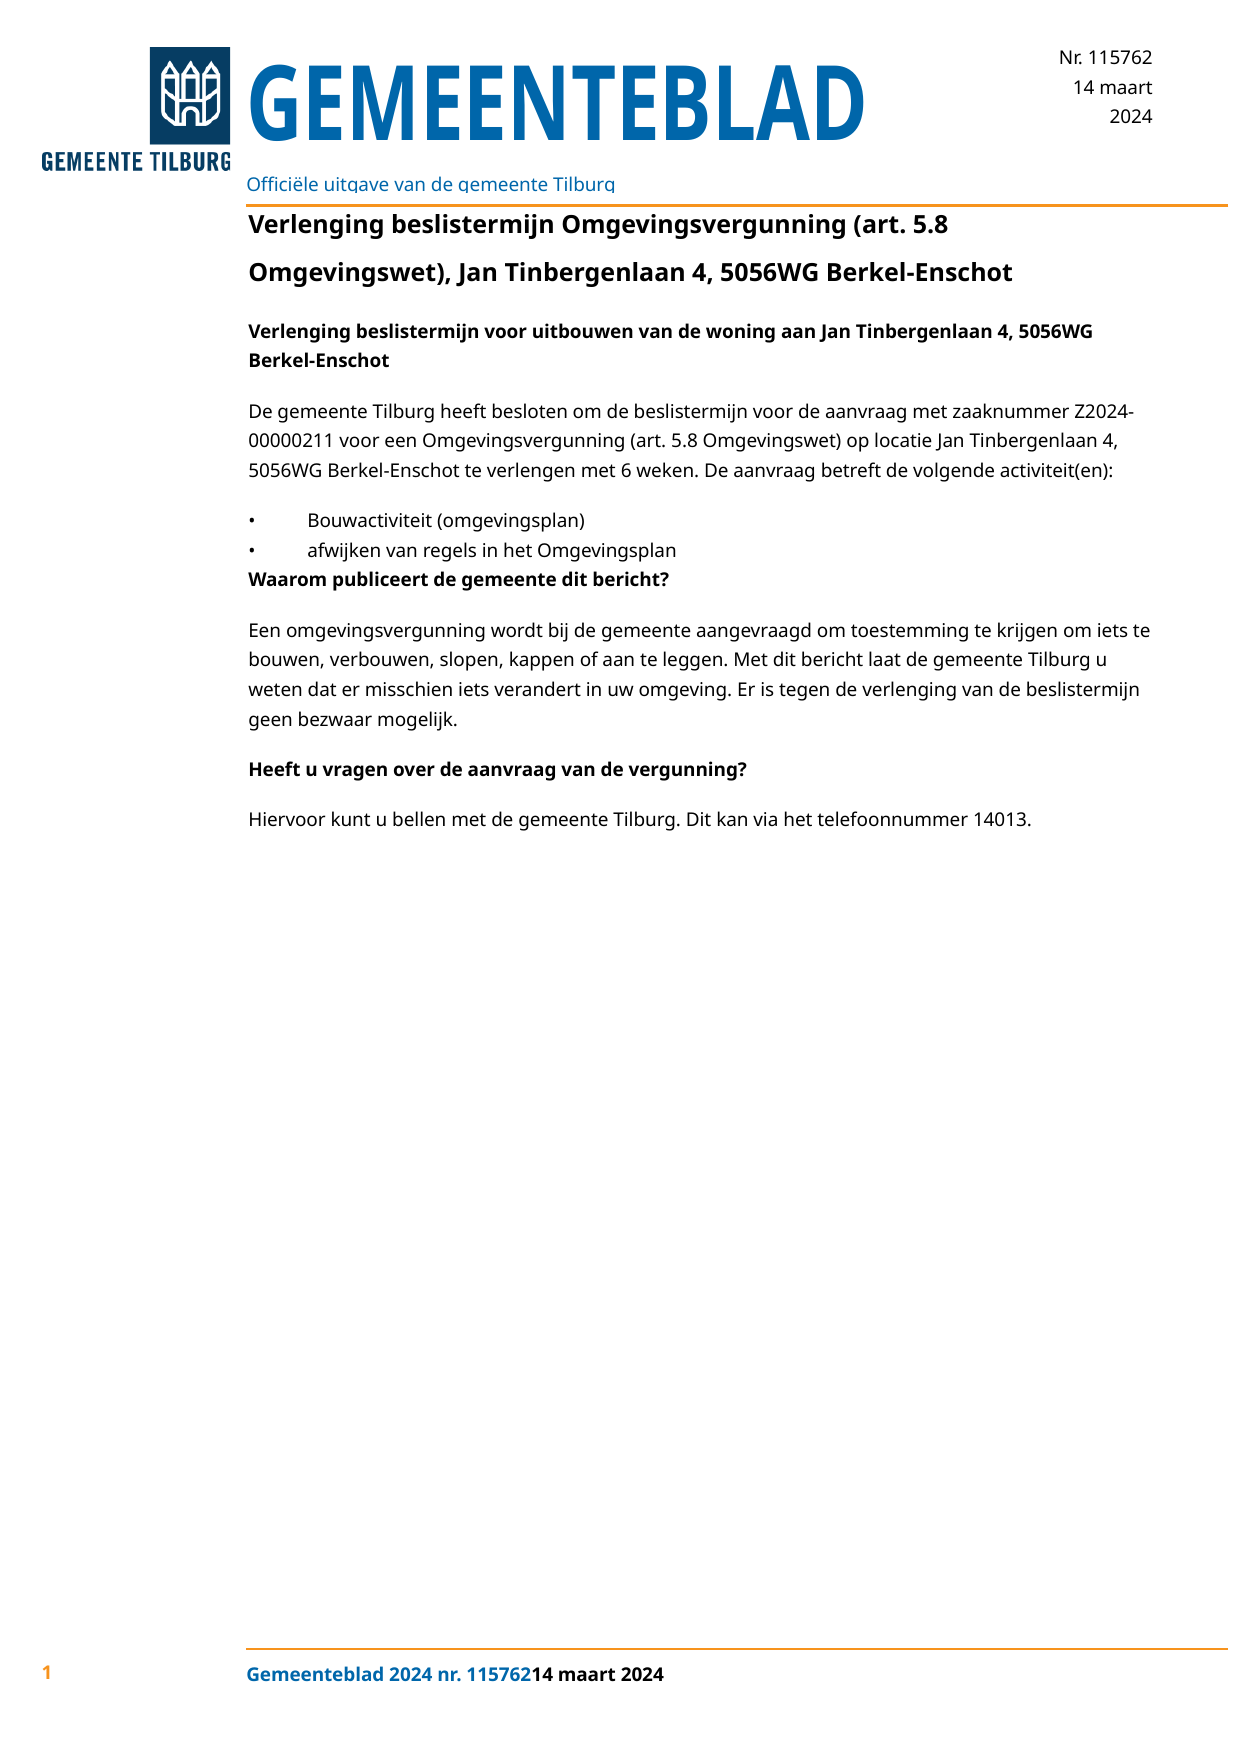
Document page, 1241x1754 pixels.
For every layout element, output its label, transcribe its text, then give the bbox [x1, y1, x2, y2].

text Verlenging beslistermijn Omgevingsvergunning (art. 5.8 Omgevingswet), Jan Tinbergenlaan 4, 5056WG Berkel-Enschot [248, 207, 1152, 288]
text De gemeente Tilburg heeft besloten om de beslistermijn voor de aanvraag met zaaknummer Z2024-00000211 voor een Omgevingsvergunning (art. 5.8 Omgevingswet) op locatie Jan Tinbergenlaan 4, 5056WG Berkel-Enschot te verlengen met 6 weken. De aanvraag betreft de volgende activiteit(en): [248, 398, 1152, 483]
text Waarom publiceert de gemeente dit bericht? [248, 567, 1152, 592]
text Hiervoor kunt u bellen met de gemeente Tilburg. Dit kan via het telefoonnummer 14013. [248, 807, 1152, 832]
text Een omgevingsvergunning wordt bij de gemeente aangevraagd om toestemming te krijgen om iets te bouwen, verbouwen, slopen, kappen of aan te leggen. Met dit bericht laat de gemeente Tilburg u weten dat er misschien iets verandert in uw omgeving. Er is tegen de verlenging van de beslistermijn geen bezwaar mogelijk. [248, 617, 1152, 732]
text Verlenging beslistermijn voor uitbouwen van de woning aan Jan Tinbergenlaan 4, 5056WG Berkel-Enschot [248, 318, 1152, 373]
text Heeft u vragen over de aanvraag van de vergunning? [248, 756, 1152, 782]
picture [41, 47, 231, 172]
list afwijken van regels in het Omgevingsplan [248, 537, 1152, 563]
list Bouwactiviteit (omgevingsplan) [248, 507, 1152, 533]
